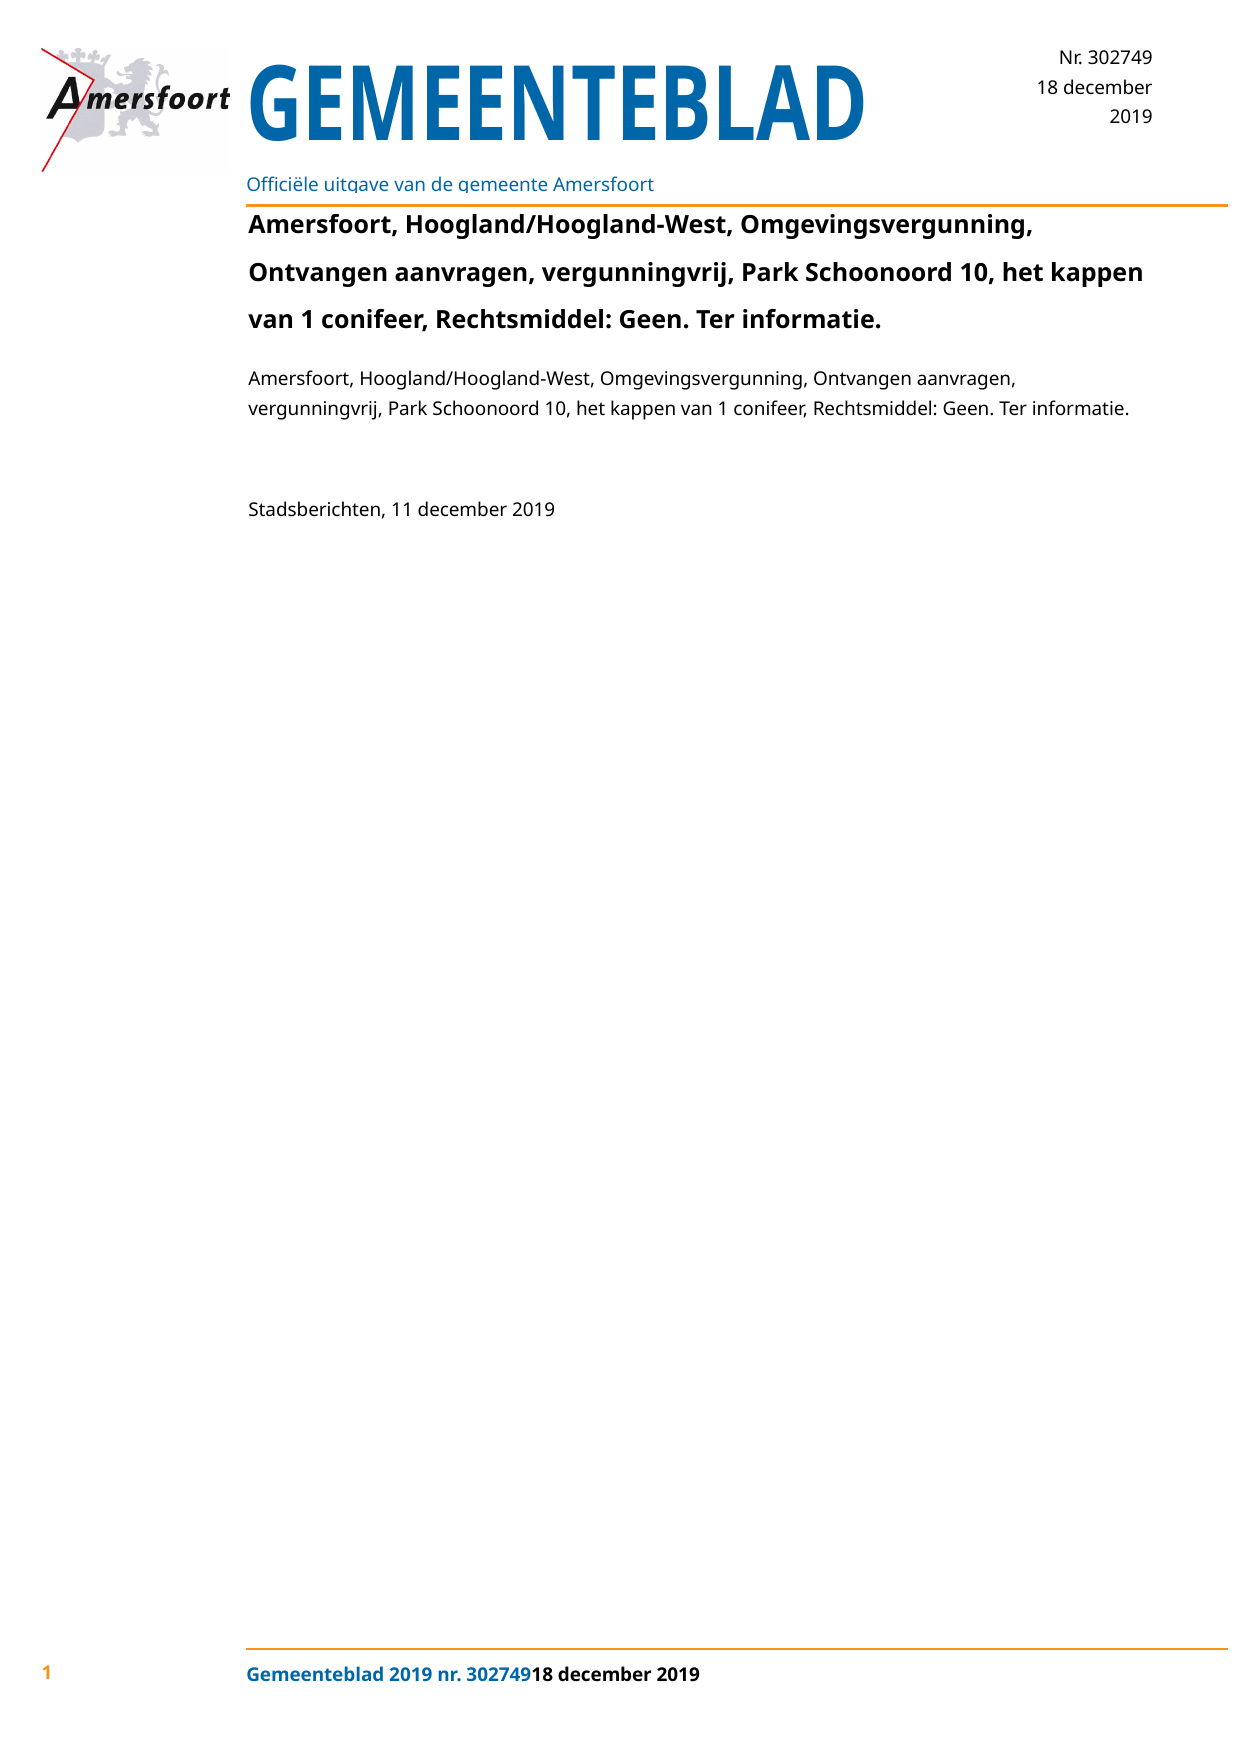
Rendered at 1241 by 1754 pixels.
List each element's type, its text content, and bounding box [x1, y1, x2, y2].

text Amersfoort, Hoogland/Hoogland-West, Omgevingsvergunning, Ontvangen aanvragen, vergunningvrij, Park Schoonoord 10, het kappen van 1 conifeer, Rechtsmiddel: Geen. Ter informatie. [248, 366, 1152, 421]
text Stadsberichten, 11 december 2019 [248, 496, 1152, 522]
text Amersfoort, Hoogland/Hoogland-West, Omgevingsvergunning, Ontvangen aanvragen, vergunningvrij, Park Schoonoord 10, het kappen van 1 conifeer, Rechtsmiddel: Geen. Ter informatie. [248, 207, 1152, 336]
picture [41, 47, 231, 172]
